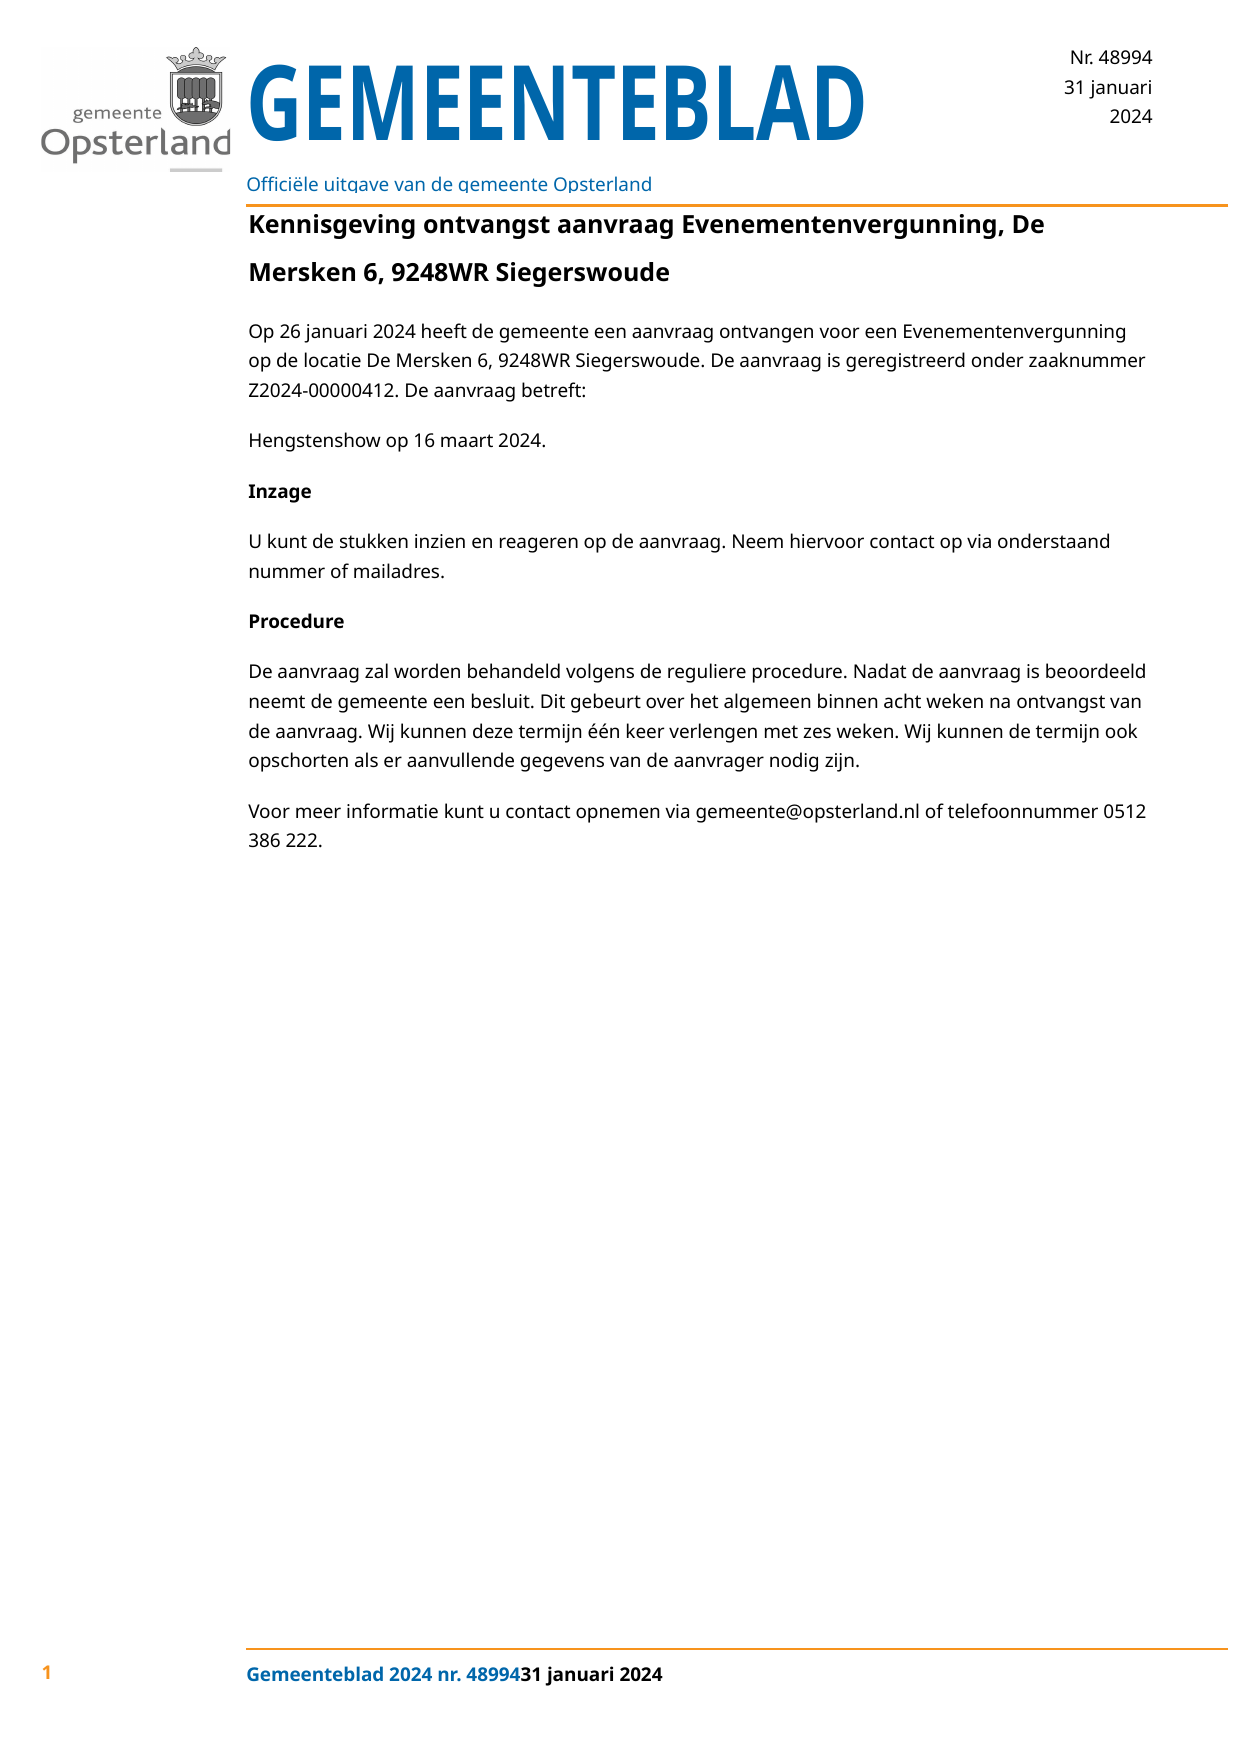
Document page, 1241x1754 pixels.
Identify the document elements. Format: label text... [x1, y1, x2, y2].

text Inzage [248, 478, 1152, 504]
text Procedure [248, 608, 1152, 634]
text Kennisgeving ontvangst aanvraag Evenementenvergunning, De Mersken 6, 9248WR Siegerswoude [248, 207, 1152, 288]
text De aanvraag zal worden behandeld volgens de reguliere procedure. Nadat de aanvraag is beoordeeld neemt de gemeente een besluit. Dit gebeurt over het algemeen binnen acht weken na ontvangst van de aanvraag. Wij kunnen deze termijn één keer verlengen met zes weken. Wij kunnen de termijn ook opschorten als er aanvullende gegevens van de aanvrager nodig zijn. [248, 659, 1152, 773]
text Hengstenshow op 16 maart 2024. [248, 427, 1152, 453]
text U kunt de stukken inzien en reageren op de aanvraag. Neem hiervoor contact op via onderstaand nummer of mailadres. [248, 528, 1152, 584]
picture [41, 47, 231, 172]
text Op 26 januari 2024 heeft de gemeente een aanvraag ontvangen voor een Evenementenvergunning op de locatie De Mersken 6, 9248WR Siegerswoude. De aanvraag is geregistreerd onder zaaknummer Z2024-00000412. De aanvraag betreft: [248, 318, 1152, 403]
text Voor meer informatie kunt u contact opnemen via gemeente@opsterland.nl of telefoonnummer 0512 386 222. [248, 798, 1152, 853]
